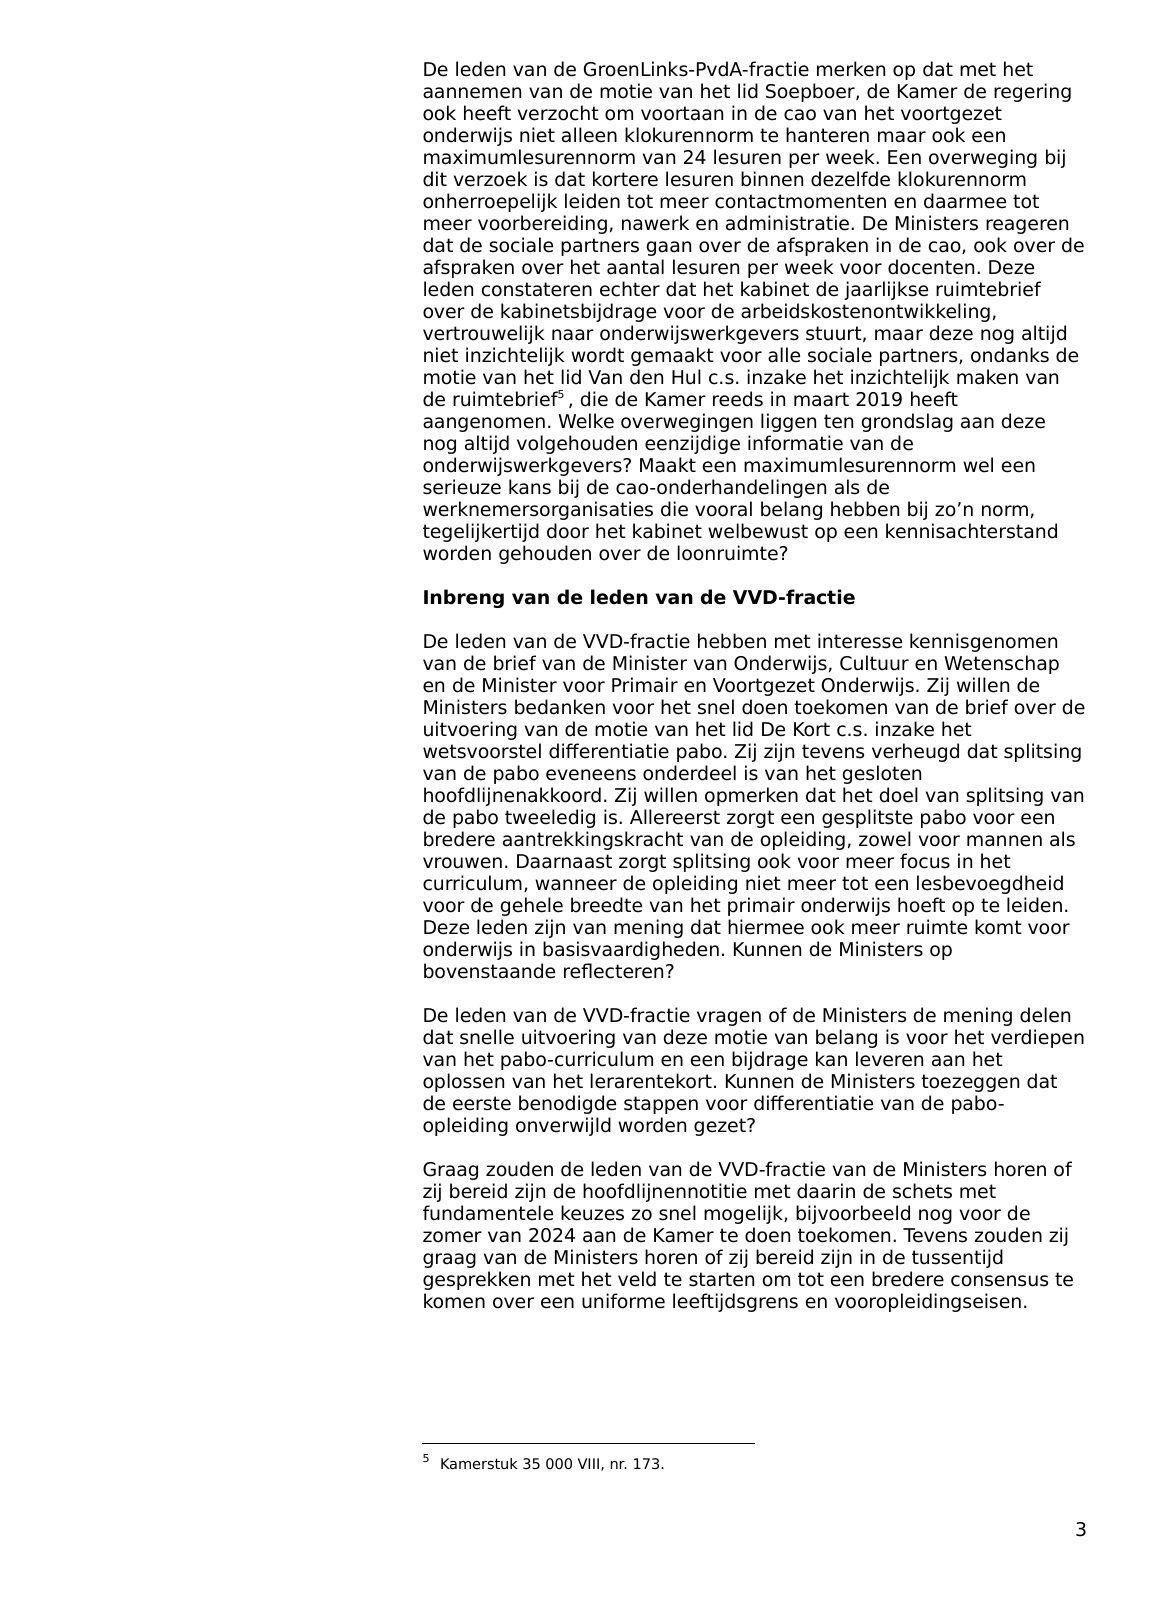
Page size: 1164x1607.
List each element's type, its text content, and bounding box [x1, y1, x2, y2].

text De leden van de VVD-fractie vragen of de Ministers de mening delen dat snelle uitvoering van deze motie van belang is voor het verdiepen van het pabo-curriculum en een bijdrage kan leveren aan het oplossen van het lerarentekort. Kunnen de Ministers toezeggen dat de eerste benodigde stappen voor differentiatie van de pabo-opleiding onverwijld worden gezet? [422, 1005, 1087, 1137]
text Graag zouden de leden van de VVD-fractie van de Ministers horen of zij bereid zijn de hoofdlijnennotitie met daarin de schets met fundamentele keuzes zo snel mogelijk, bijvoorbeeld nog voor de zomer van 2024 aan de Kamer te doen toekomen. Tevens zouden zij graag van de Ministers horen of zij bereid zijn in de tussentijd gesprekken met het veld te starten om tot een bredere consensus te komen over een uniforme leeftijdsgrens en vooropleidingseisen. [422, 1159, 1087, 1313]
text Kamerstuk 35 000 VIII, nr. 173. [422, 1452, 1087, 1474]
text De leden van de VVD-fractie hebben met interesse kennisgenomen van de brief van de Minister van Onderwijs, Cultuur en Wetenschap en de Minister voor Primair en Voortgezet Onderwijs. Zij willen de Ministers bedanken voor het snel doen toekomen van de brief over de uitvoering van de motie van het lid De Kort c.s. inzake het wetsvoorstel differentiatie pabo. Zij zijn tevens verheugd dat splitsing van de pabo eveneens onderdeel is van het gesloten hoofdlijnenakkoord. Zij willen opmerken dat het doel van splitsing van de pabo tweeledig is. Allereerst zorgt een gesplitste pabo voor een bredere aantrekkingskracht van de opleiding, zowel voor mannen als vrouwen. Daarnaast zorgt splitsing ook voor meer focus in het curriculum, wanneer de opleiding niet meer tot een lesbevoegdheid voor de gehele breedte van het primair onderwijs hoeft op te leiden. Deze leden zijn van mening dat hiermee ook meer ruimte komt voor onderwijs in basisvaardigheden. Kunnen de Ministers op bovenstaande reflecteren? [422, 631, 1087, 983]
text De leden van de GroenLinks-PvdA-fractie merken op dat met het aannemen van de motie van het lid Soepboer, de Kamer de regering ook heeft verzocht om voortaan in de cao van het voortgezet onderwijs niet alleen klokurennorm te hanteren maar ook een maximumlesurennorm van 24 lesuren per week. Een overweging bij dit verzoek is dat kortere lesuren binnen dezelfde klokurennorm onherroepelijk leiden tot meer contactmomenten en daarmee tot meer voorbereiding, nawerk en administratie. De Ministers reageren dat de sociale partners gaan over de afspraken in de cao, ook over de afspraken over het aantal lesuren per week voor docenten. Deze leden constateren echter dat het kabinet de jaarlijkse ruimtebrief over de kabinetsbijdrage voor de arbeidskostenontwikkeling, vertrouwelijk naar onderwijswerkgevers stuurt, maar deze nog altijd niet inzichtelijk wordt gemaakt voor alle sociale partners, ondanks de motie van het lid Van den Hul c.s. inzake het inzichtelijk maken van de ruimtebrief, die de Kamer reeds in maart 2019 heeft aangenomen. Welke overwegingen liggen ten grondslag aan deze nog altijd volgehouden eenzijdige informatie van de onderwijswerkgevers? Maakt een maximumlesurennorm wel een serieuze kans bij de cao-onderhandelingen als de werknemersorganisaties die vooral belang hebben bij zo’n norm, tegelijkertijd door het kabinet welbewust op een kennisachterstand worden gehouden over de loonruimte? [422, 59, 1087, 564]
subtitle Inbreng van de leden van de VVD-fractie [422, 587, 1087, 609]
